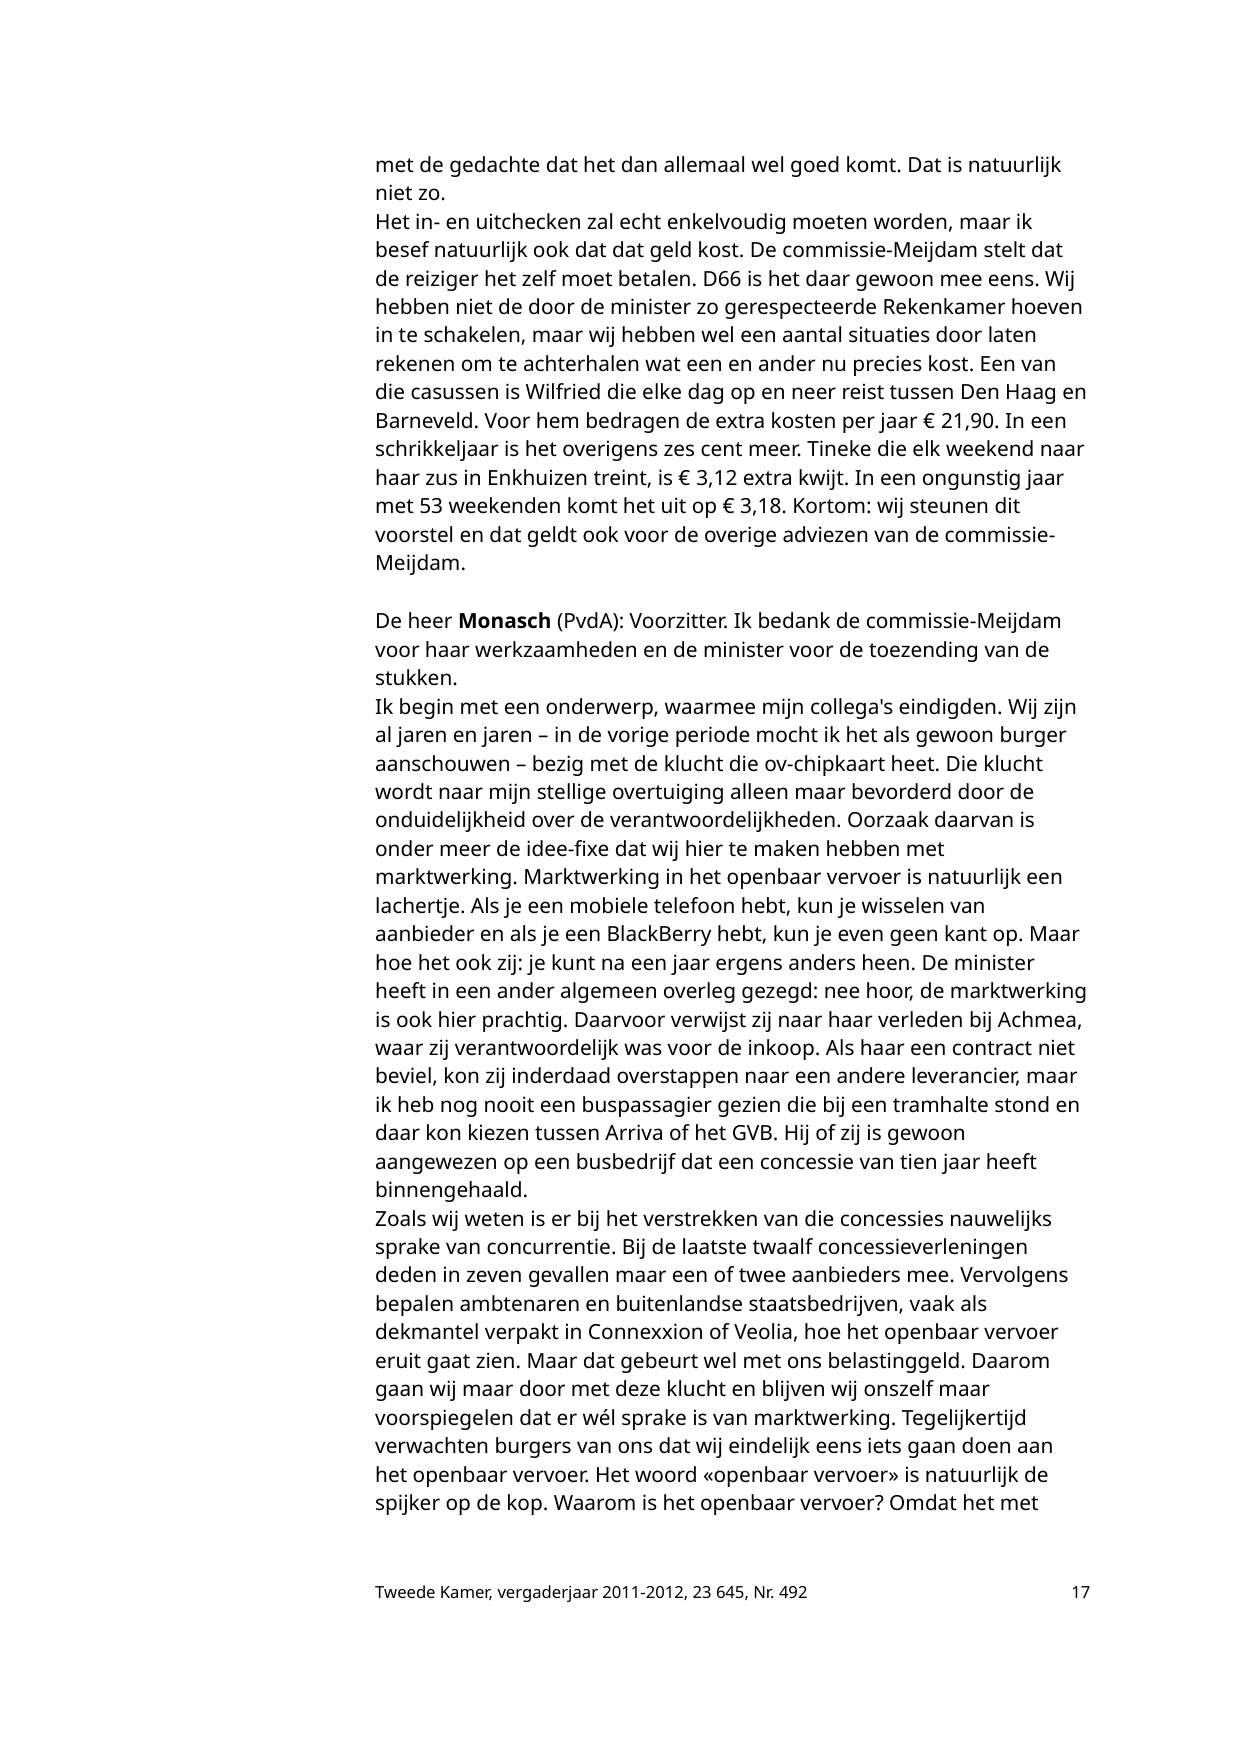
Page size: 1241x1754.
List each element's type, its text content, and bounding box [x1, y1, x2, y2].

text met de gedachte dat het dan allemaal wel goed komt. Dat is natuurlijk niet zo. [375, 150, 1090, 207]
text Zoals wij weten is er bij het verstrekken van die concessies nauwelijks sprake van concurrentie. Bij de laatste twaalf concessieverleningen deden in zeven gevallen maar een of twee aanbieders mee. Vervolgens bepalen ambtenaren en buitenlandse staatsbedrijven, vaak als dekmantel verpakt in Connexxion of Veolia, hoe het openbaar vervoer eruit gaat zien. Maar dat gebeurt wel met ons belastinggeld. Daarom gaan wij maar door met deze klucht en blijven wij onszelf maar voorspiegelen dat er wél sprake is van marktwerking. Tegelijkertijd verwachten burgers van ons dat wij eindelijk eens iets gaan doen aan het openbaar vervoer. Het woord «openbaar vervoer» is natuurlijk de spijker op de kop. Waarom is het openbaar vervoer? Omdat het met [375, 1204, 1090, 1517]
text Ik begin met een onderwerp, waarmee mijn collega's eindigden. Wij zijn al jaren en jaren – in de vorige periode mocht ik het als gewoon burger aanschouwen – bezig met de klucht die ov-chipkaart heet. Die klucht wordt naar mijn stellige overtuiging alleen maar bevorderd door de onduidelijkheid over de verantwoordelijkheden. Oorzaak daarvan is onder meer de idee-fixe dat wij hier te maken hebben met marktwerking. Marktwerking in het openbaar vervoer is natuurlijk een lachertje. Als je een mobiele telefoon hebt, kun je wisselen van aanbieder en als je een BlackBerry hebt, kun je even geen kant op. Maar hoe het ook zij: je kunt na een jaar ergens anders heen. De minister heeft in een ander algemeen overleg gezegd: nee hoor, de marktwerking is ook hier prachtig. Daarvoor verwijst zij naar haar verleden bij Achmea, waar zij verantwoordelijk was voor de inkoop. Als haar een contract niet beviel, kon zij inderdaad overstappen naar een andere leverancier, maar ik heb nog nooit een buspassagier gezien die bij een tramhalte stond en daar kon kiezen tussen Arriva of het GVB. Hij of zij is gewoon aangewezen op een busbedrijf dat een concessie van tien jaar heeft binnengehaald. [375, 692, 1090, 1204]
text De heer Monasch (PvdA): Voorzitter. Ik bedank de commissie-Meijdam voor haar werkzaamheden en de minister voor de toezending van de stukken. [375, 607, 1090, 692]
text Het in- en uitchecken zal echt enkelvoudig moeten worden, maar ik besef natuurlijk ook dat dat geld kost. De commissie-Meijdam stelt dat de reiziger het zelf moet betalen. D66 is het daar gewoon mee eens. Wij hebben niet de door de minister zo gerespecteerde Rekenkamer hoeven in te schakelen, maar wij hebben wel een aantal situaties door laten rekenen om te achterhalen wat een en ander nu precies kost. Een van die casussen is Wilfried die elke dag op en neer reist tussen Den Haag en Barneveld. Voor hem bedragen de extra kosten per jaar € 21,90. In een schrikkeljaar is het overigens zes cent meer. Tineke die elk weekend naar haar zus in Enkhuizen treint, is € 3,12 extra kwijt. In een ongunstig jaar met 53 weekenden komt het uit op € 3,18. Kortom: wij steunen dit voorstel en dat geldt ook voor de overige adviezen van de commissie-Meijdam. [375, 207, 1090, 577]
